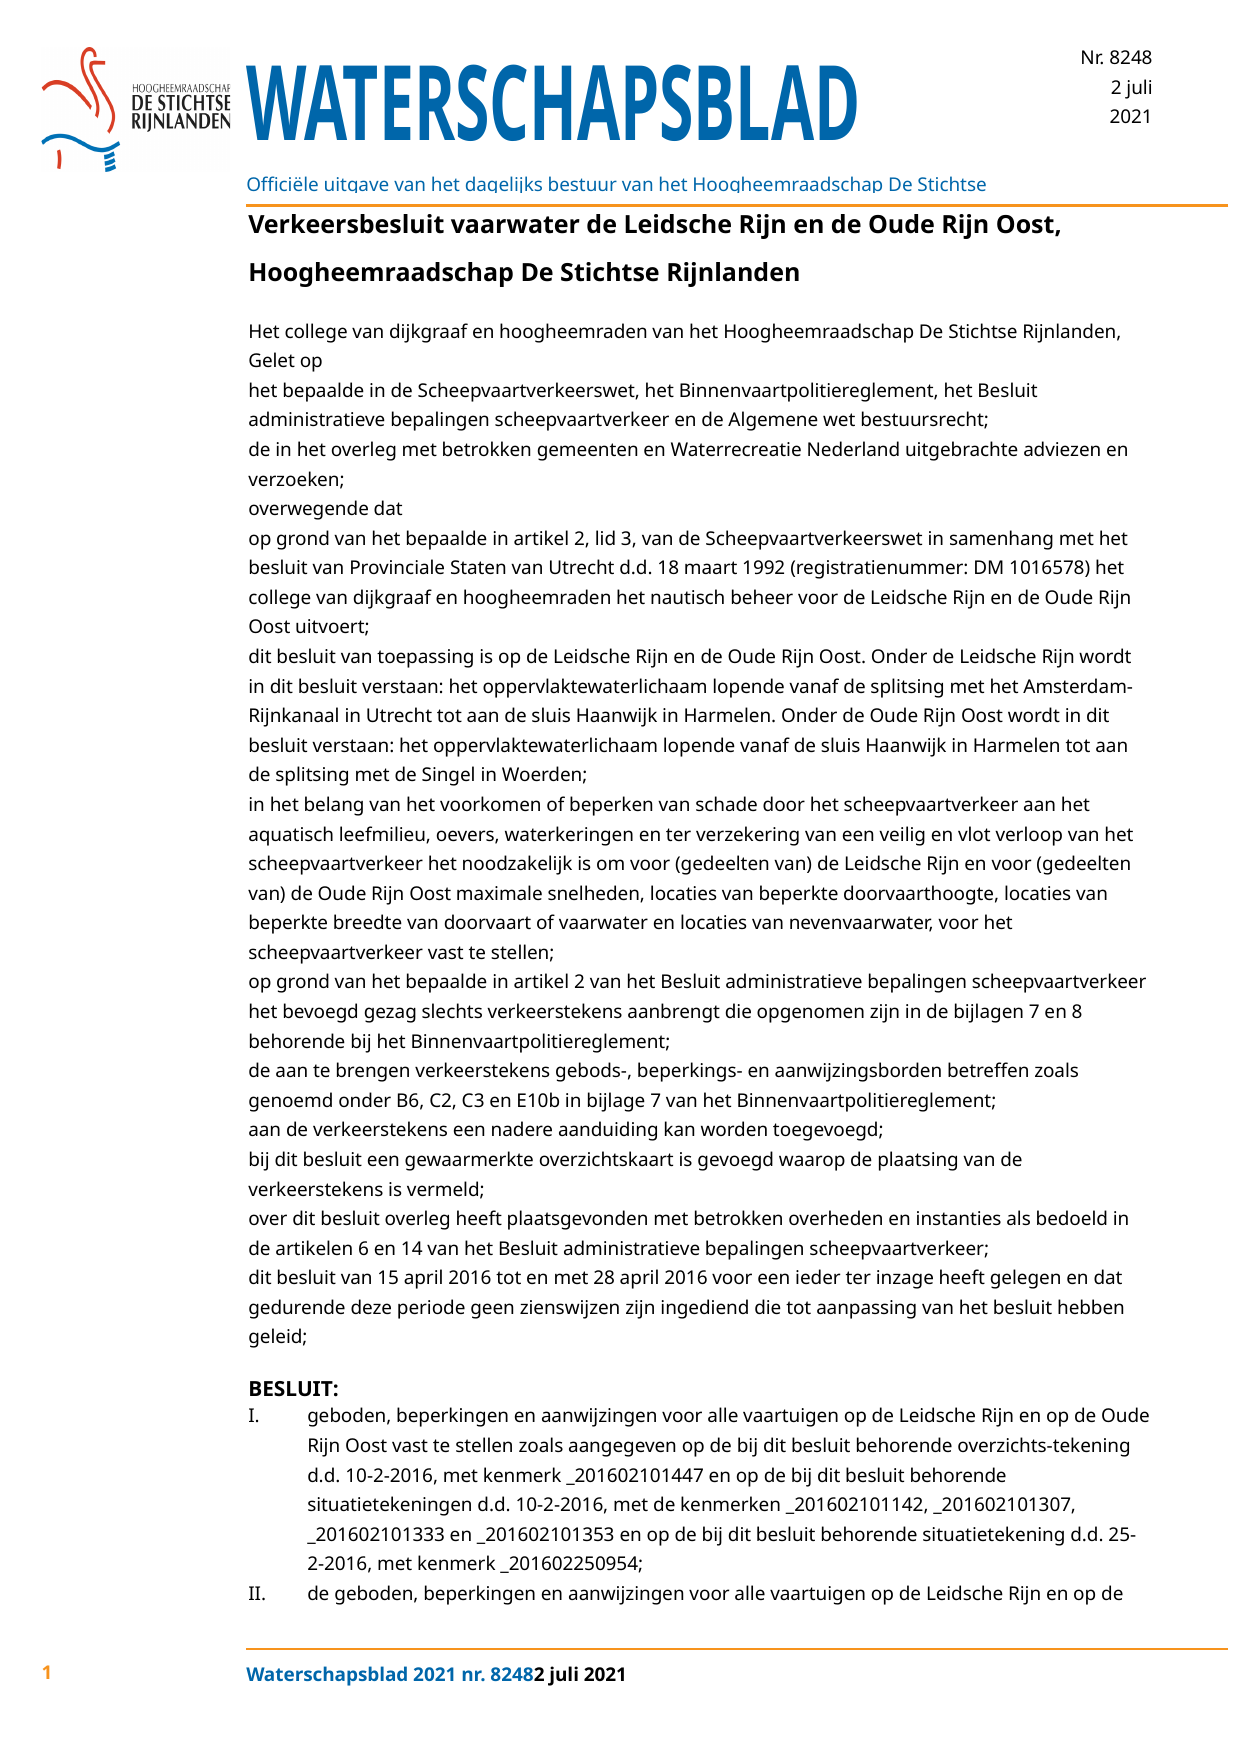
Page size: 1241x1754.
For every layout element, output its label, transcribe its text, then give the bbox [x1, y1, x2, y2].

text Het college van dijkgraaf en hoogheemraden van het Hoogheemraadschap De Stichtse Rijnlanden, [248, 318, 1152, 344]
text aan de verkeerstekens een nadere aanduiding kan worden toegevoegd; [248, 1117, 1152, 1142]
text Verkeersbesluit vaarwater de Leidsche Rijn en de Oude Rijn Oost, Hoogheemraadschap De Stichtse Rijnlanden [248, 207, 1152, 288]
text over dit besluit overleg heeft plaatsgevonden met betrokken overheden en instanties als bedoeld in de artikelen 6 en 14 van het Besluit administratieve bepalingen scheepvaartverkeer; [248, 1205, 1152, 1261]
text in het belang van het voorkomen of beperken van schade door het scheepvaartverkeer aan het aquatisch leefmilieu, oevers, waterkeringen en ter verzekering van een veilig en vlot verloop van het scheepvaartverkeer het noodzakelijk is om voor (gedeelten van) de Leidsche Rijn en voor (gedeelten van) de Oude Rijn Oost maximale snelheden, locaties van beperkte doorvaarthoogte, locaties van beperkte breedte van doorvaart of vaarwater en locaties van nevenvaarwater, voor het scheepvaartverkeer vast te stellen; [248, 791, 1152, 965]
list geboden, beperkingen en aanwijzingen voor alle vaartuigen op de Leidsche Rijn en op de Oude Rijn Oost vast te stellen zoals aangegeven op de bij dit besluit behorende overzichts-tekening d.d. 10-2-2016, met kenmerk _201602101447 en op de bij dit besluit behorende situatietekeningen d.d. 10-2-2016, met de kenmerken _201602101142, _201602101307, _201602101333 en _201602101353 en op de bij dit besluit behorende situatietekening d.d. 25-2-2016, met kenmerk _201602250954; [248, 1403, 1152, 1576]
text dit besluit van 15 april 2016 tot en met 28 april 2016 voor een ieder ter inzage heeft gelegen en dat gedurende deze periode geen zienswijzen zijn ingediend die tot aanpassing van het besluit hebben geleid; [248, 1264, 1152, 1349]
text BESLUIT: [248, 1374, 1152, 1403]
text Gelet op [248, 347, 1152, 373]
list de geboden, beperkingen en aanwijzingen voor alle vaartuigen op de Leidsche Rijn en op de [248, 1580, 1152, 1606]
text de aan te brengen verkeerstekens gebods-, beperkings- en aanwijzingsborden betreffen zoals genoemd onder B6, C2, C3 en E10b in bijlage 7 van het Binnenvaartpolitiereglement; [248, 1057, 1152, 1113]
text op grond van het bepaalde in artikel 2, lid 3, van de Scheepvaartverkeerswet in samenhang met het besluit van Provinciale Staten van Utrecht d.d. 18 maart 1992 (registratienummer: DM 1016578) het college van dijkgraaf en hoogheemraden het nautisch beheer voor de Leidsche Rijn en de Oude Rijn Oost uitvoert; [248, 525, 1152, 639]
text de in het overleg met betrokken gemeenten en Waterrecreatie Nederland uitgebrachte adviezen en verzoeken; [248, 436, 1152, 492]
text dit besluit van toepassing is op de Leidsche Rijn en de Oude Rijn Oost. Onder de Leidsche Rijn wordt in dit besluit verstaan: het oppervlaktewaterlichaam lopende vanaf de splitsing met het Amsterdam-Rijnkanaal in Utrecht tot aan de sluis Haanwijk in Harmelen. Onder de Oude Rijn Oost wordt in dit besluit verstaan: het oppervlaktewaterlichaam lopende vanaf de sluis Haanwijk in Harmelen tot aan de splitsing met de Singel in Woerden; [248, 643, 1152, 787]
text op grond van het bepaalde in artikel 2 van het Besluit administratieve bepalingen scheepvaartverkeer het bevoegd gezag slechts verkeerstekens aanbrengt die opgenomen zijn in de bijlagen 7 en 8 behorende bij het Binnenvaartpolitiereglement; [248, 969, 1152, 1054]
picture [41, 47, 231, 172]
text bij dit besluit een gewaarmerkte overzichtskaart is gevoegd waarop de plaatsing van de verkeerstekens is vermeld; [248, 1146, 1152, 1202]
text overwegende dat [248, 495, 1152, 521]
text het bepaalde in de Scheepvaartverkeerswet, het Binnenvaartpolitiereglement, het Besluit administratieve bepalingen scheepvaartverkeer en de Algemene wet bestuursrecht; [248, 377, 1152, 432]
